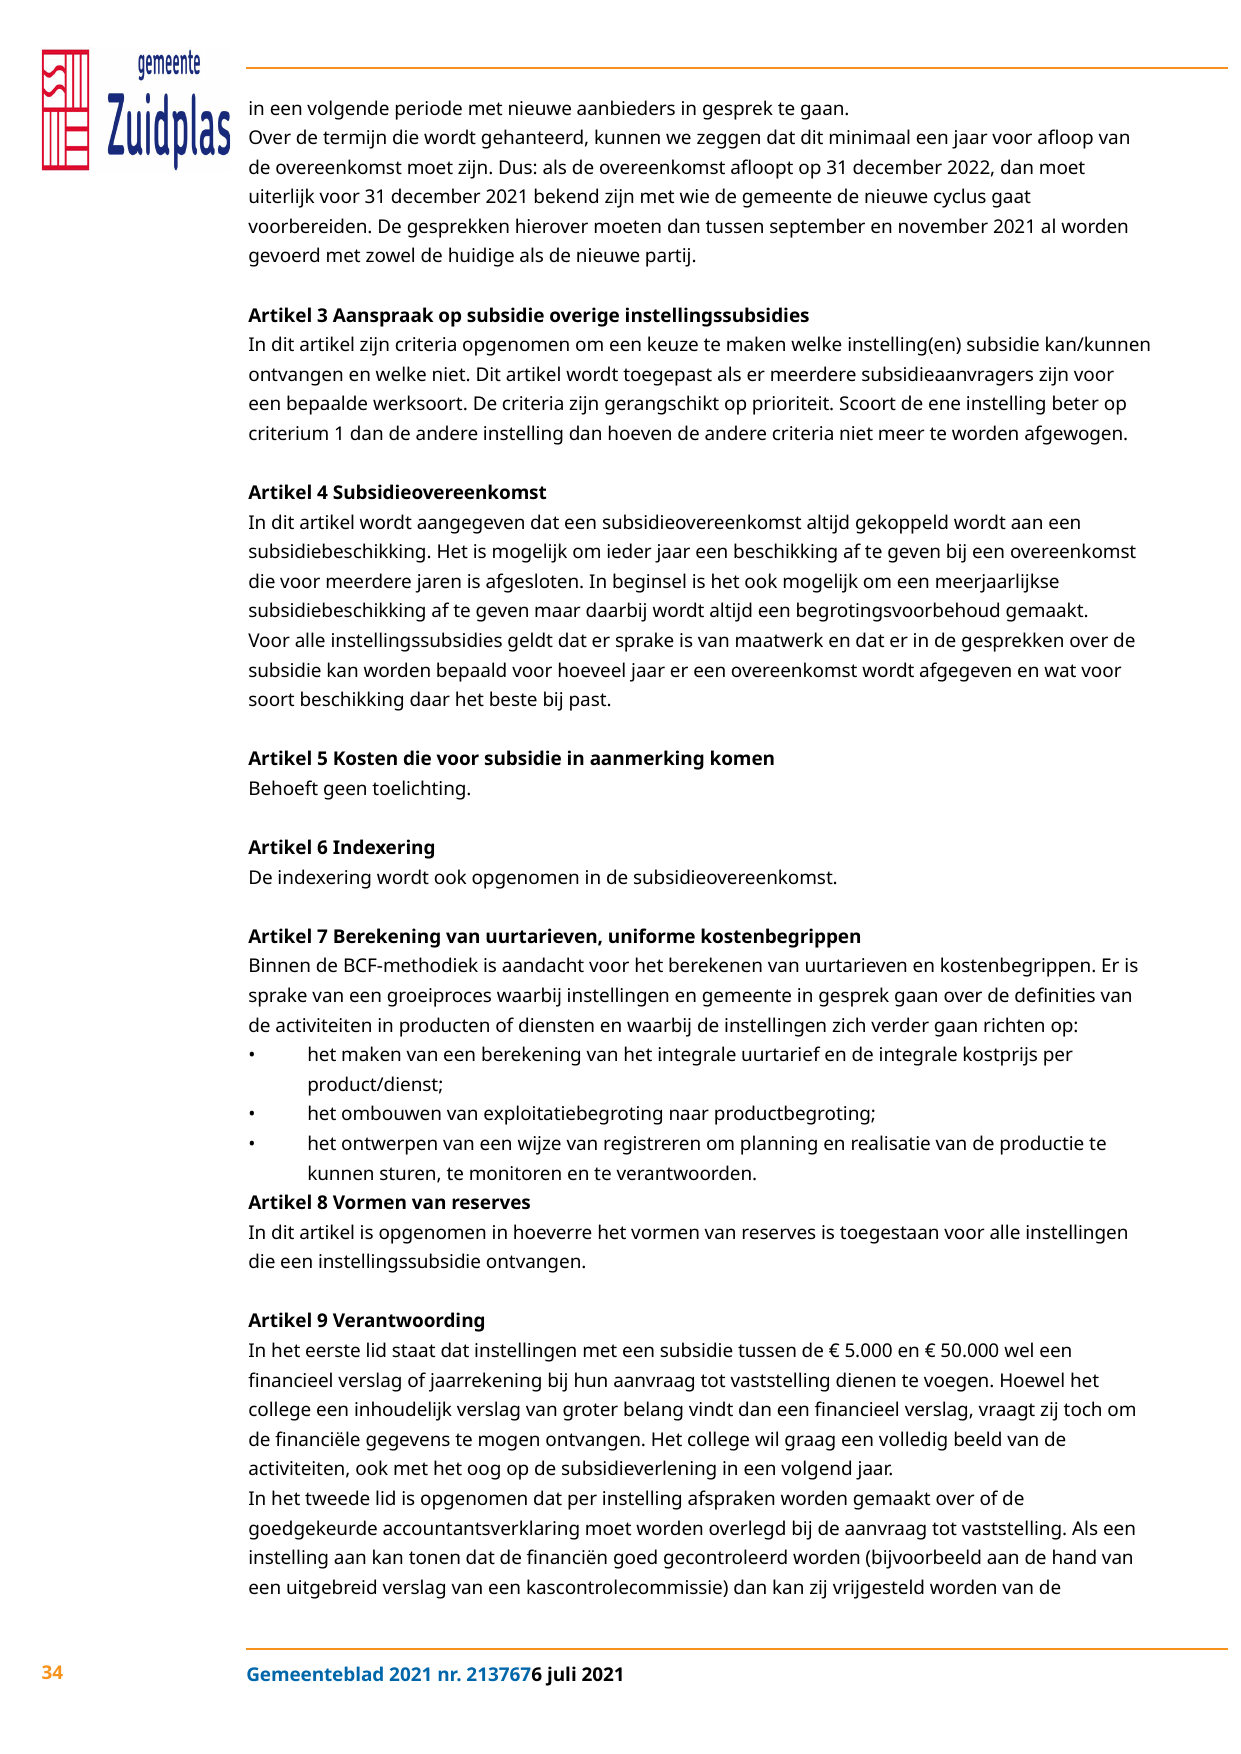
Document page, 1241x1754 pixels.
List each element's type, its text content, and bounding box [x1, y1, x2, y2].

text In dit artikel zijn criteria opgenomen om een keuze te maken welke instelling(en) subsidie kan/kunnen ontvangen en welke niet. Dit artikel wordt toegepast als er meerdere subsidieaanvragers zijn voor een bepaalde werksoort. De criteria zijn gerangschikt op prioriteit. Scoort de ene instelling beter op criterium 1 dan de andere instelling dan hoeven de andere criteria niet meer te worden afgewogen. [248, 331, 1152, 446]
picture [41, 47, 231, 172]
text De indexering wordt ook opgenomen in de subsidieovereenkomst. [248, 864, 1152, 890]
text Artikel 8 Vormen van reserves [248, 1189, 1152, 1215]
text Over de termijn die wordt gehanteerd, kunnen we zeggen dat dit minimaal een jaar voor afloop van de overeenkomst moet zijn. Dus: als de overeenkomst afloopt op 31 december 2022, dan moet uiterlijk voor 31 december 2021 bekend zijn met wie de gemeente de nieuwe cyclus gaat voorbereiden. De gesprekken hierover moeten dan tussen september en november 2021 al worden gevoerd met zowel de huidige als de nieuwe partij. [248, 124, 1152, 268]
text Artikel 3 Aanspraak op subsidie overige instellingssubsidies [248, 302, 1152, 328]
text Artikel 9 Verantwoording [248, 1308, 1152, 1333]
text Binnen de BCF-methodiek is aandacht voor het berekenen van uurtarieven en kostenbegrippen. Er is sprake van een groeiproces waarbij instellingen en gemeente in gesprek gaan over de definities van de activiteiten in producten of diensten en waarbij de instellingen zich verder gaan richten op: [248, 953, 1152, 1038]
text Artikel 5 Kosten die voor subsidie in aanmerking komen [248, 746, 1152, 771]
text Artikel 6 Indexering [248, 834, 1152, 860]
text In dit artikel wordt aangegeven dat een subsidieovereenkomst altijd gekoppeld wordt aan een subsidiebeschikking. Het is mogelijk om ieder jaar een beschikking af te geven bij een overeenkomst die voor meerdere jaren is afgesloten. In beginsel is het ook mogelijk om een meerjaarlijkse subsidiebeschikking af te geven maar daarbij wordt altijd een begrotingsvoorbehoud gemaakt. [248, 509, 1152, 623]
text Artikel 4 Subsidieovereenkomst [248, 479, 1152, 505]
text in een volgende periode met nieuwe aanbieders in gesprek te gaan. [248, 95, 1152, 121]
list het ontwerpen van een wijze van registreren om planning en realisatie van de productie te kunnen sturen, te monitoren en te verantwoorden. [248, 1130, 1152, 1186]
text Voor alle instellingssubsidies geldt dat er sprake is van maatwerk en dat er in de gesprekken over de subsidie kan worden bepaald voor hoeveel jaar er een overeenkomst wordt afgegeven en wat voor soort beschikking daar het beste bij past. [248, 627, 1152, 712]
text In dit artikel is opgenomen in hoeverre het vormen van reserves is toegestaan voor alle instellingen die een instellingssubsidie ontvangen. [248, 1219, 1152, 1274]
text Artikel 7 Berekening van uurtarieven, uniforme kostenbegrippen [248, 923, 1152, 949]
text In het tweede lid is opgenomen dat per instelling afspraken worden gemaakt over of de goedgekeurde accountantsverklaring moet worden overlegd bij de aanvraag tot vaststelling. Als een instelling aan kan tonen dat de financiën goed gecontroleerd worden (bijvoorbeeld aan de hand van een uitgebreid verslag van een kascontrolecommissie) dan kan zij vrijgesteld worden van de [248, 1485, 1152, 1600]
text In het eerste lid staat dat instellingen met een subsidie tussen de € 5.000 en € 50.000 wel een financieel verslag of jaarrekening bij hun aanvraag tot vaststelling dienen te voegen. Hoewel het college een inhoudelijk verslag van groter belang vindt dan een financieel verslag, vraagt zij toch om de financiële gegevens te mogen ontvangen. Het college wil graag een volledig beeld van de activiteiten, ook met het oog op de subsidieverlening in een volgend jaar. [248, 1337, 1152, 1481]
text Behoeft geen toelichting. [248, 775, 1152, 801]
list het ombouwen van exploitatiebegroting naar productbegroting; [248, 1101, 1152, 1126]
list het maken van een berekening van het integrale uurtarief en de integrale kostprijs per product/dienst; [248, 1041, 1152, 1097]
